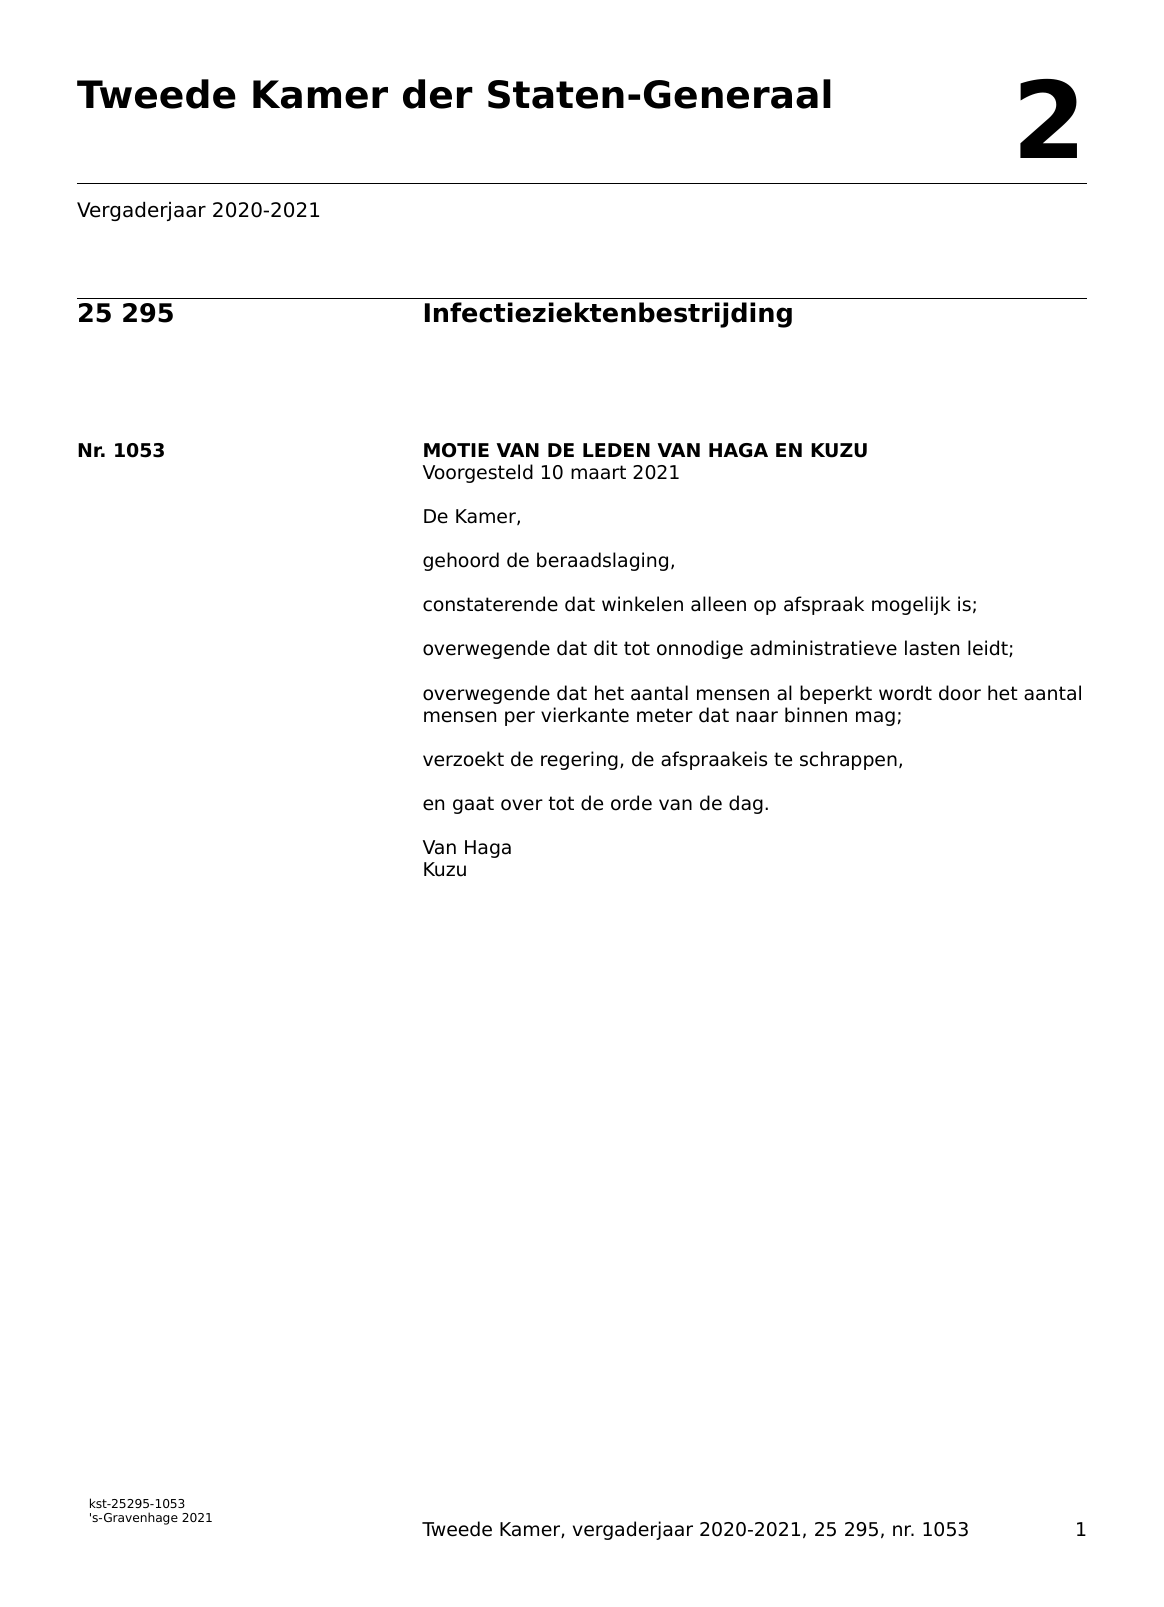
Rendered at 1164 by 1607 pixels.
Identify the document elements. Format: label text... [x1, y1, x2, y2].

text Van Haga [422, 837, 1087, 859]
text De Kamer, [422, 506, 1087, 528]
text Voorgesteld 10 maart 2021 [422, 462, 1087, 484]
table_header 2 [886, 59, 1087, 183]
text overwegende dat het aantal mensen al beperkt wordt door het aantal mensen per vierkante meter dat naar binnen mag; [422, 682, 1087, 726]
table_header Tweede Kamer der Staten-Generaal [77, 59, 886, 183]
text en gaat over tot de orde van de dag. [422, 793, 1087, 815]
table_cell Vergaderjaar 2020-2021 [77, 184, 1087, 298]
text kst-25295-1053 [88, 1497, 323, 1511]
text constaterende dat winkelen alleen op afspraak mogelijk is; [422, 594, 1087, 616]
text overwegende dat dit tot onnodige administratieve lasten leidt; [422, 638, 1087, 660]
text 's-Gravenhage 2021 [88, 1511, 323, 1525]
text Kuzu [422, 859, 1087, 881]
text gehoord de beraadslaging, [422, 550, 1087, 572]
subtitle 25 295 Infectieziektenbestrijding [77, 299, 1087, 329]
subtitle Nr. 1053 MOTIE VAN DE LEDEN VAN HAGA EN KUZU [77, 440, 1087, 462]
text verzoekt de regering, de afspraakeis te schrappen, [422, 749, 1087, 771]
